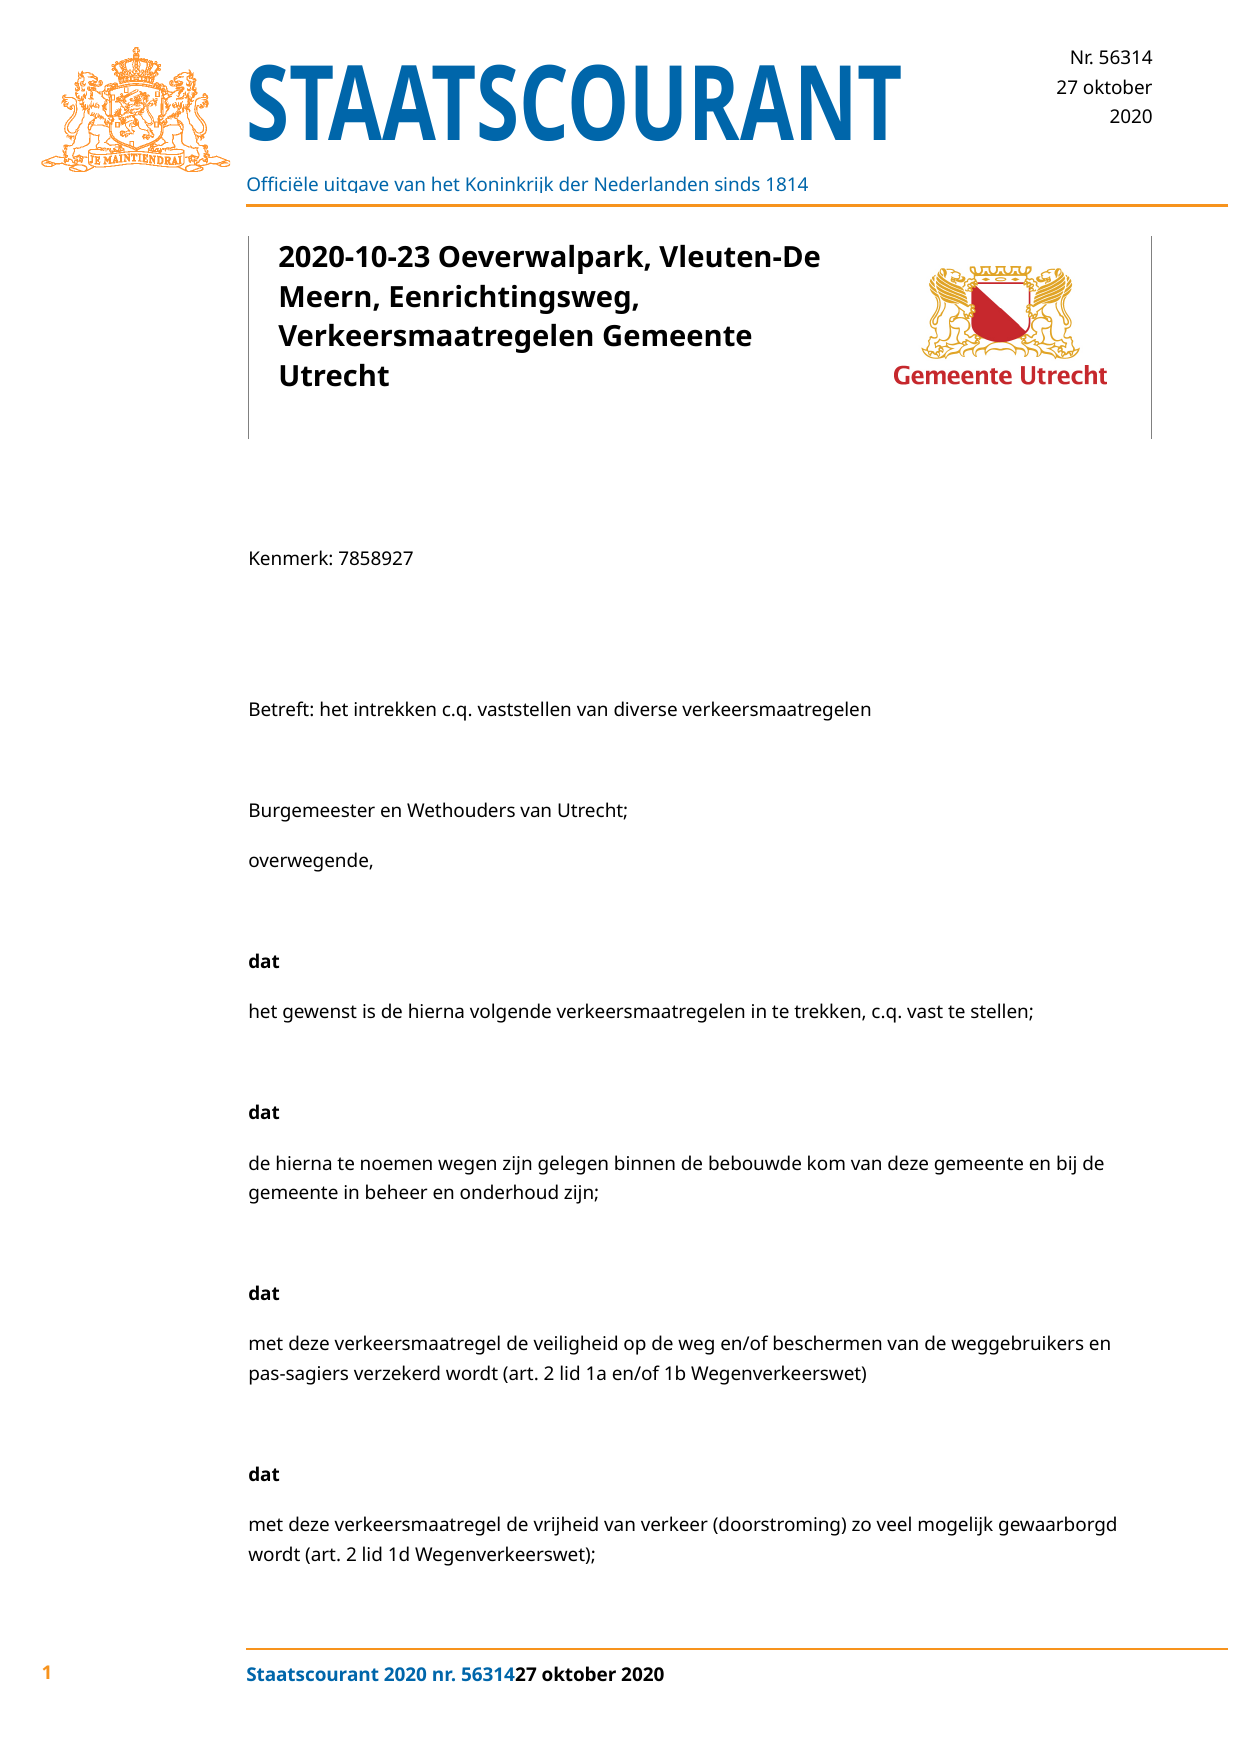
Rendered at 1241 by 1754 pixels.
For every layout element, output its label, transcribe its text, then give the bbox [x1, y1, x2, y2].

table_header 2020-10-23 Oeverwalpark, Vleuten-De Meern, Eenrichtingsweg, Verkeersmaatregelen Gemeente Utrecht [249, 236, 850, 439]
text met deze verkeersmaatregel de vrijheid van verkeer (doorstroming) zo veel mogelijk gewaarborgd wordt (art. 2 lid 1d Wegenverkeerswet); [248, 1511, 1152, 1567]
table_header [1119, 236, 1151, 413]
picture [41, 47, 231, 172]
text Kenmerk: 7858927 [248, 545, 1152, 571]
text Burgemeester en Wethouders van Utrecht; [248, 797, 1152, 823]
text dat [248, 948, 1152, 974]
text dat [248, 1461, 1152, 1487]
picture [882, 236, 1119, 414]
text de hierna te noemen wegen zijn gelegen binnen de bebouwde kom van deze gemeente en bij de gemeente in beheer en onderhoud zijn; [248, 1150, 1152, 1205]
text het gewenst is de hierna volgende verkeersmaatregelen in te trekken, c.q. vast te stellen; [248, 998, 1152, 1024]
text overwegende, [248, 847, 1152, 873]
text dat [248, 1099, 1152, 1125]
text Betreft: het intrekken c.q. vaststellen van diverse verkeersmaatregelen [248, 696, 1152, 722]
text met deze verkeersmaatregel de veiligheid op de weg en/of beschermen van de weggebruikers en pas-sagiers verzekerd wordt (art. 2 lid 1a en/of 1b Wegenverkeerswet) [248, 1331, 1152, 1386]
table_header [850, 236, 882, 413]
table_header [850, 414, 1151, 439]
text dat [248, 1280, 1152, 1306]
